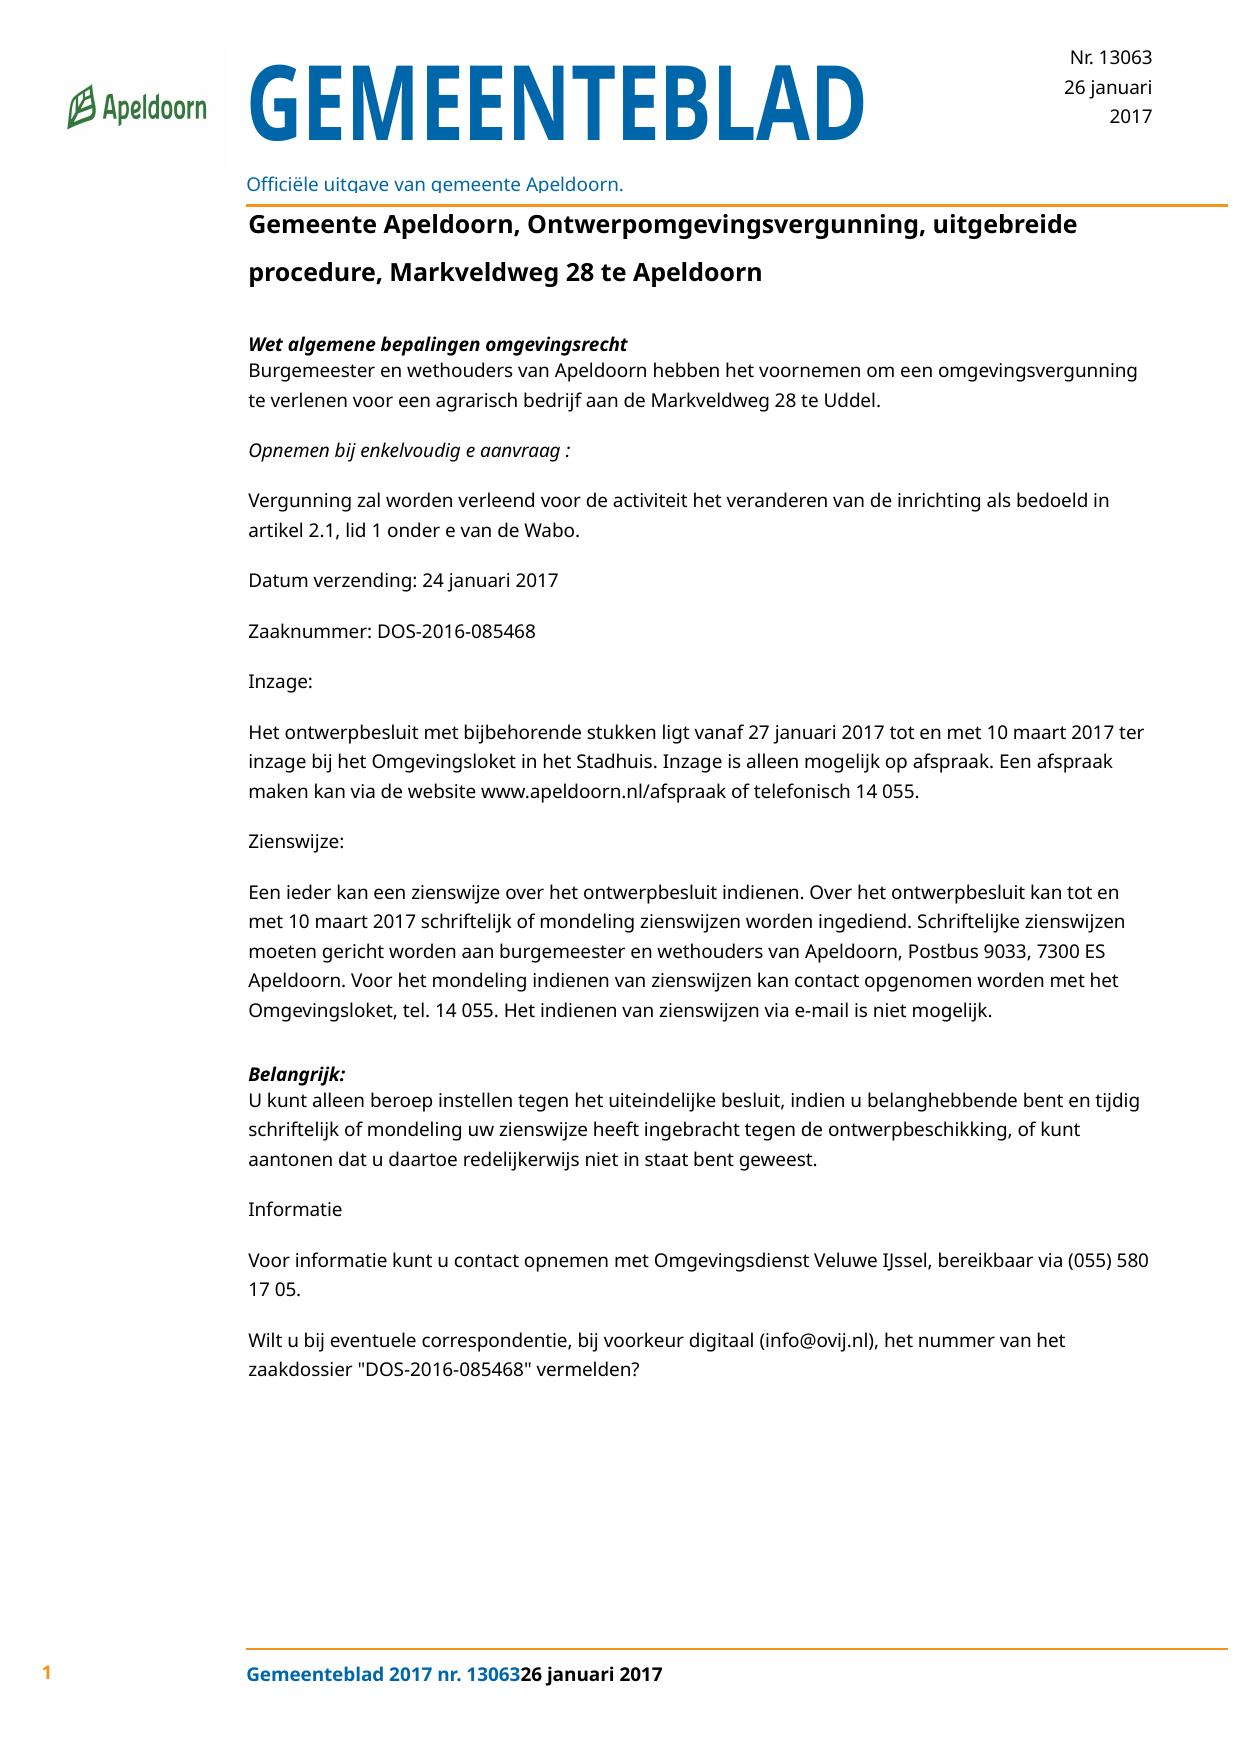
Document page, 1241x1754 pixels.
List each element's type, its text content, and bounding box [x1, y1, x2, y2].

text U kunt alleen beroep instellen tegen het uiteindelijke besluit, indien u belanghebbende bent en tijdig schriftelijk of mondeling uw zienswijze heeft ingebracht tegen de ontwerpbeschikking, of kunt aantonen dat u daartoe redelijkerwijs niet in staat bent geweest. [248, 1087, 1152, 1172]
text Het ontwerpbesluit met bijbehorende stukken ligt vanaf 27 januari 2017 tot en met 10 maart 2017 ter inzage bij het Omgevingsloket in het Stadhuis. Inzage is alleen mogelijk op afspraak. Een afspraak maken kan via de website www.apeldoorn.nl/afspraak of telefonisch 14 055. [248, 719, 1152, 804]
text Inzage: [248, 668, 1152, 694]
text Wilt u bij eventuele correspondentie, bij voorkeur digitaal (info@ovij.nl), het nummer van het zaakdossier "DOS-2016-085468" vermelden? [248, 1327, 1152, 1382]
text Burgemeester en wethouders van Apeldoorn hebben het voornemen om een omgevingsvergunning te verlenen voor een agrarisch bedrijf aan de Markveldweg 28 te Uddel. [248, 357, 1152, 412]
text Informatie [248, 1196, 1152, 1222]
text Zaaknummer: DOS-2016-085468 [248, 618, 1152, 644]
text Voor informatie kunt u contact opnemen met Omgevingsdienst Veluwe IJssel, bereikbaar via (055) 580 17 05. [248, 1247, 1152, 1302]
text Opnemen bij enkelvoudig e aanvraag : [248, 437, 1152, 463]
text Een ieder kan een zienswijze over het ontwerpbesluit indienen. Over het ontwerpbesluit kan tot en met 10 maart 2017 schriftelijk of mondeling zienswijzen worden ingediend. Schriftelijke zienswijzen moeten gericht worden aan burgemeester en wethouders van Apeldoorn, Postbus 9033, 7300 ES Apeldoorn. Voor het mondeling indienen van zienswijzen kan contact opgenomen worden met het Omgevingsloket, tel. 14 055. Het indienen van zienswijzen via e-mail is niet mogelijk. [248, 879, 1152, 1023]
picture [41, 47, 231, 172]
text Datum verzending: 24 januari 2017 [248, 568, 1152, 593]
text Belangrijk: [248, 1061, 1152, 1087]
text Vergunning zal worden verleend voor de activiteit het veranderen van de inrichting als bedoeld in artikel 2.1, lid 1 onder e van de Wabo. [248, 488, 1152, 543]
text Gemeente Apeldoorn, Ontwerpomgevingsvergunning, uitgebreide procedure, Markveldweg 28 te Apeldoorn [248, 207, 1152, 288]
text Zienswijze: [248, 828, 1152, 854]
text Wet algemene bepalingen omgevingsrecht [248, 331, 1152, 357]
